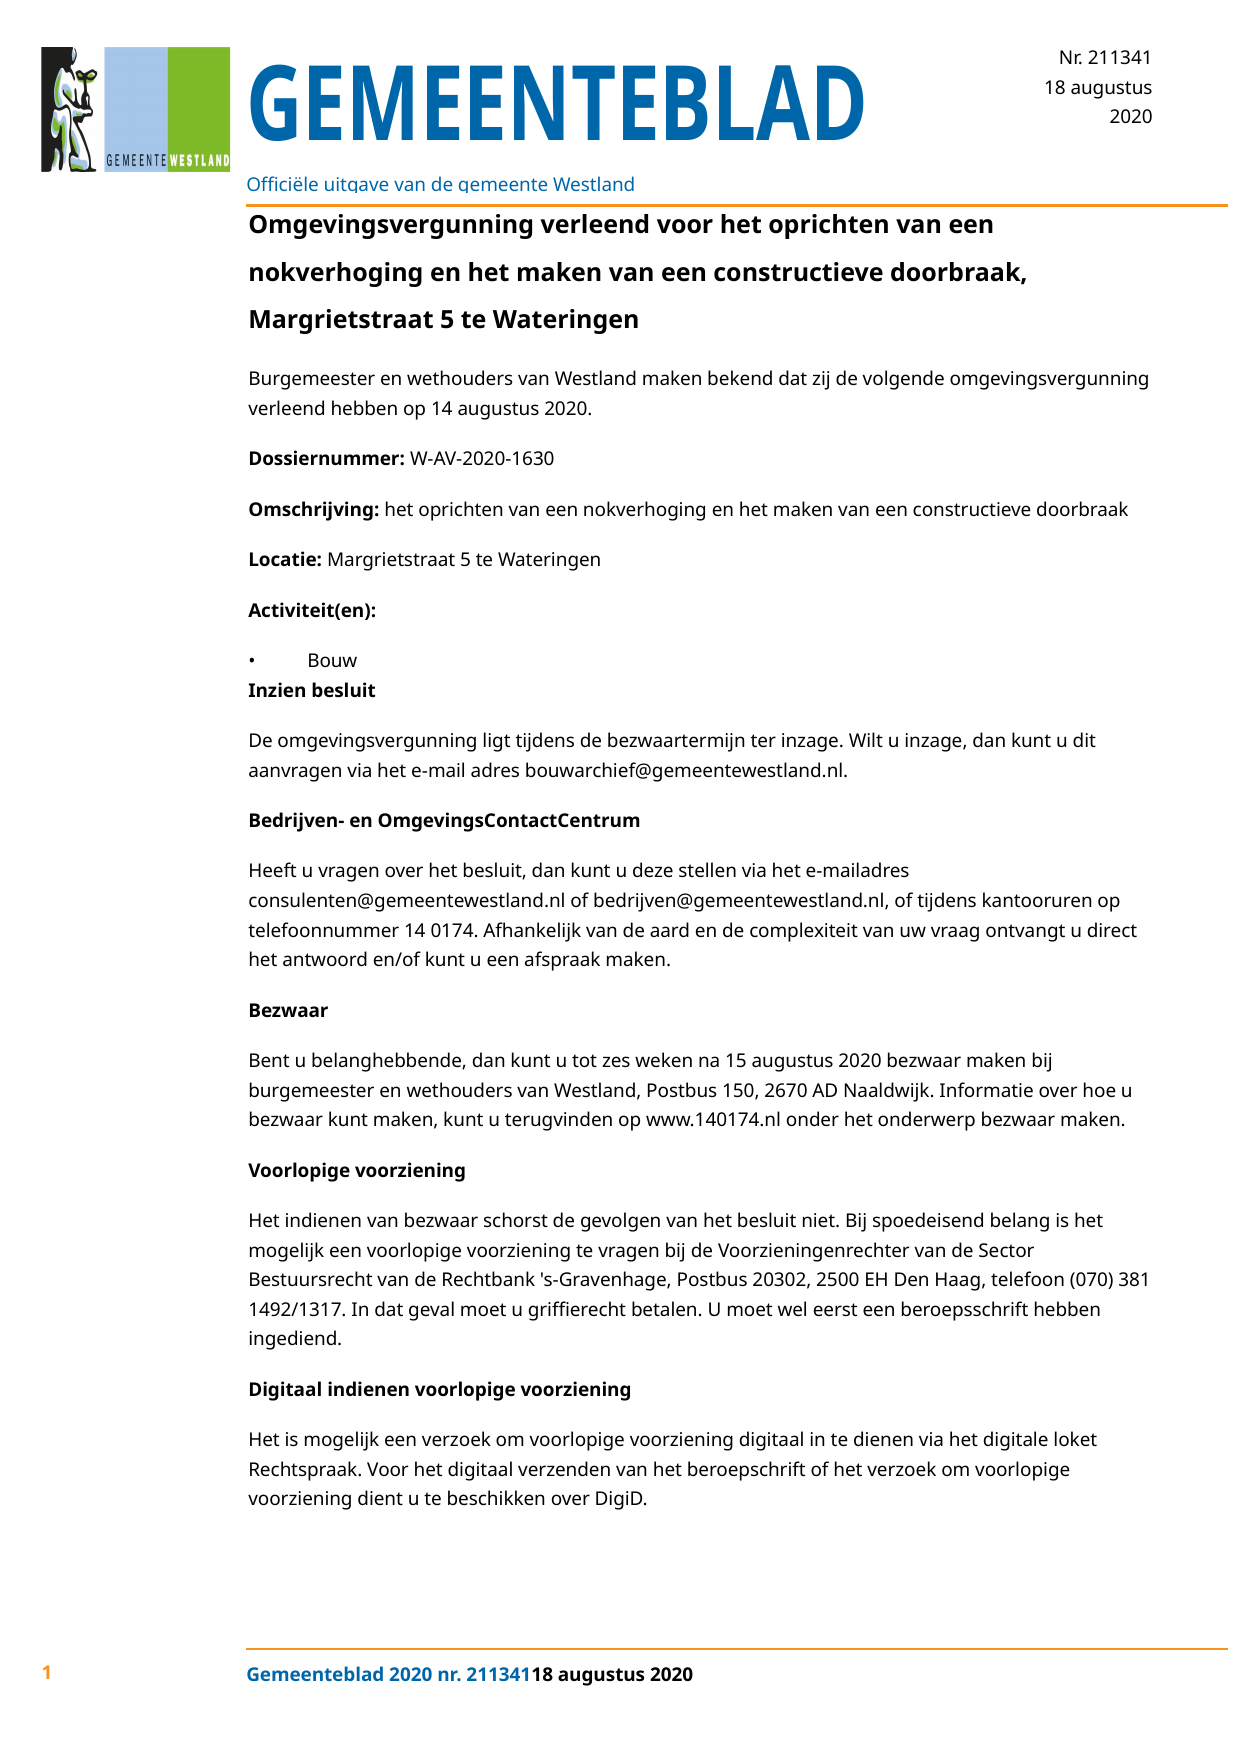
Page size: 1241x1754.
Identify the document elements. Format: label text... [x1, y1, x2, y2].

text Activiteit(en): [248, 597, 1152, 622]
text De omgevingsvergunning ligt tijdens de bezwaartermijn ter inzage. Wilt u inzage, dan kunt u dit aanvragen via het e-mail adres bouwarchief@gemeentewestland.nl. [248, 727, 1152, 782]
text Heeft u vragen over het besluit, dan kunt u deze stellen via het e-mailadres consulenten@gemeentewestland.nl of bedrijven@gemeentewestland.nl, of tijdens kantooruren op telefoonnummer 14 0174. Afhankelijk van de aard en de complexiteit van uw vraag ontvangt u direct het antwoord en/of kunt u een afspraak maken. [248, 858, 1152, 972]
text Bedrijven- en OmgevingsContactCentrum [248, 807, 1152, 833]
text Inzien besluit [248, 677, 1152, 702]
text Omgevingsvergunning verleend voor het oprichten van een nokverhoging en het maken van een constructieve doorbraak, Margrietstraat 5 te Wateringen [248, 207, 1152, 336]
text Bent u belanghebbende, dan kunt u tot zes weken na 15 augustus 2020 bezwaar maken bij burgemeester en wethouders van Westland, Postbus 150, 2670 AD Naaldwijk. Informatie over hoe u bezwaar kunt maken, kunt u terugvinden op www.140174.nl onder het onderwerp bezwaar maken. [248, 1047, 1152, 1132]
picture [41, 47, 231, 172]
text Het is mogelijk een verzoek om voorlopige voorziening digitaal in te dienen via het digitale loket Rechtspraak. Voor het digitaal verzenden van het beroepschrift of het verzoek om voorlopige voorziening dient u te beschikken over DigiD. [248, 1426, 1152, 1511]
text Digitaal indienen voorlopige voorziening [248, 1376, 1152, 1402]
text Omschrijving: het oprichten van een nokverhoging en het maken van een constructieve doorbraak [248, 496, 1152, 522]
text Het indienen van bezwaar schorst de gevolgen van het besluit niet. Bij spoedeisend belang is het mogelijk een voorlopige voorziening te vragen bij de Voorzieningenrechter van de Sector Bestuursrecht van de Rechtbank 's-Gravenhage, Postbus 20302, 2500 EH Den Haag, telefoon (070) 381 1492/1317. In dat geval moet u griffierecht betalen. U moet wel eerst een beroepsschrift hebben ingediend. [248, 1207, 1152, 1351]
list Bouw [248, 647, 1152, 673]
text Dossiernummer: W-AV-2020-1630 [248, 446, 1152, 471]
text Locatie: Margrietstraat 5 te Wateringen [248, 546, 1152, 572]
text Bezwaar [248, 997, 1152, 1022]
text Burgemeester en wethouders van Westland maken bekend dat zij de volgende omgevingsvergunning verleend hebben op 14 augustus 2020. [248, 366, 1152, 421]
text Voorlopige voorziening [248, 1157, 1152, 1182]
